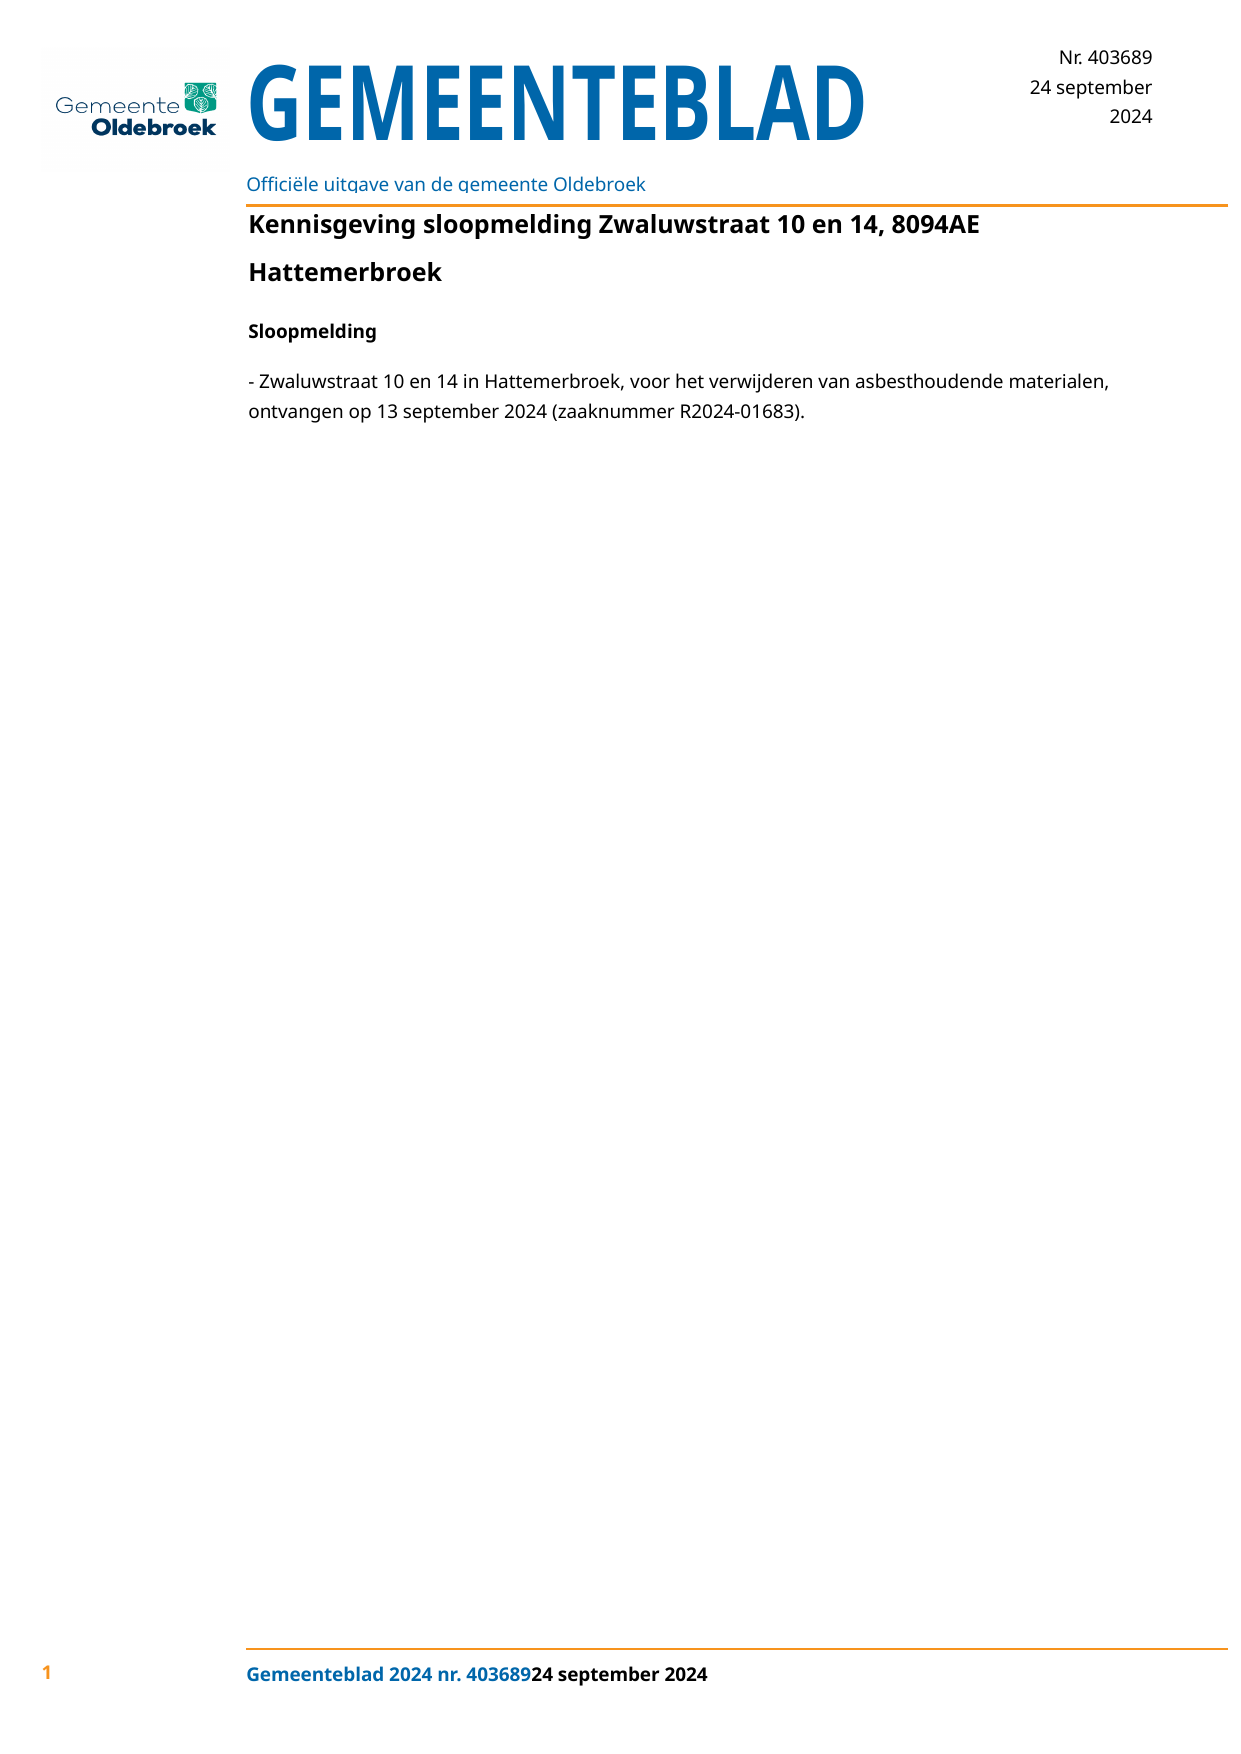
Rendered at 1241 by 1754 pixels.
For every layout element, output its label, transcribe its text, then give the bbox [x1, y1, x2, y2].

text Kennisgeving sloopmelding Zwaluwstraat 10 en 14, 8094AE Hattemerbroek [248, 207, 1152, 288]
text Sloopmelding [248, 318, 1152, 344]
text - Zwaluwstraat 10 en 14 in Hattemerbroek, voor het verwijderen van asbesthoudende materialen, ontvangen op 13 september 2024 (zaaknummer R2024-01683). [248, 368, 1152, 424]
picture [41, 47, 231, 172]
